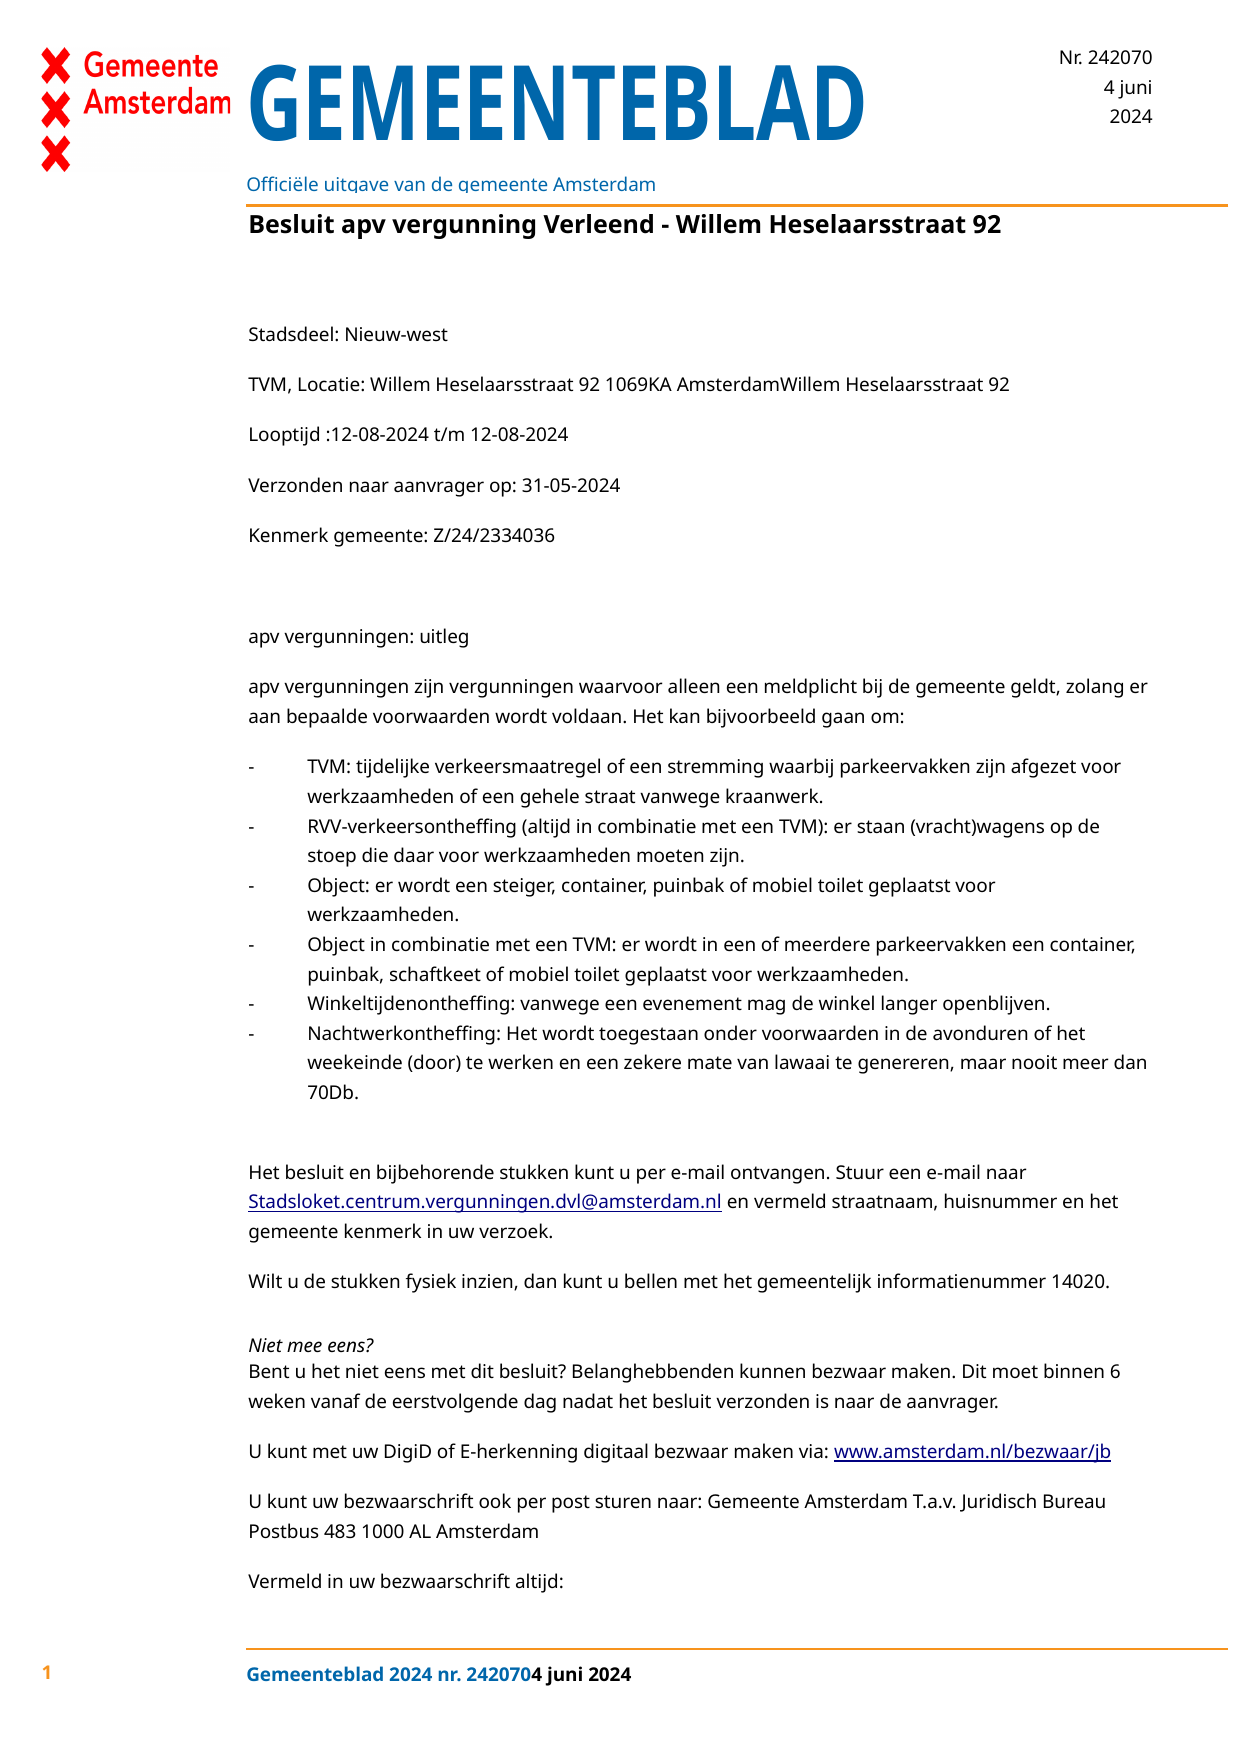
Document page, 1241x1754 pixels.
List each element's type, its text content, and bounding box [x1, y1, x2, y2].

text Looptijd :12-08-2024 t/m 12-08-2024 [248, 422, 1152, 447]
list Object: er wordt een steiger, container, puinbak of mobiel toilet geplaatst voor werkzaamheden. [248, 872, 1152, 927]
text U kunt uw bezwaarschrift ook per post sturen naar: Gemeente Amsterdam T.a.v. Juridisch Bureau Postbus 483 1000 AL Amsterdam [248, 1489, 1152, 1544]
text TVM, Locatie: Willem Heselaarsstraat 92 1069KA AmsterdamWillem Heselaarsstraat 92 [248, 371, 1152, 397]
list Object in combinatie met een TVM: er wordt in een of meerdere parkeervakken een container, puinbak, schaftkeet of mobiel toilet geplaatst voor werkzaamheden. [248, 931, 1152, 986]
list TVM: tijdelijke verkeersmaatregel of een stremming waarbij parkeervakken zijn afgezet voor werkzaamheden of een gehele straat vanwege kraanwerk. [248, 754, 1152, 809]
text Bent u het niet eens met dit besluit? Belanghebbenden kunnen bezwaar maken. Dit moet binnen 6 weken vanaf de eerstvolgende dag nadat het besluit verzonden is naar de aanvrager. [248, 1358, 1152, 1414]
list Nachtwerkontheffing: Het wordt toegestaan onder voorwaarden in de avonduren of het weekeinde (door) te werken en een zekere mate van lawaai te genereren, maar nooit meer dan 70Db. [248, 1020, 1152, 1105]
text Vermeld in uw bezwaarschrift altijd: [248, 1569, 1152, 1594]
text Besluit apv vergunning Verleend - Willem Heselaarsstraat 92 [248, 207, 1152, 241]
text Het besluit en bijbehorende stukken kunt u per e-mail ontvangen. Stuur een e-mail naar Stadsloket.centrum.vergunningen.dvl@amsterdam.nl en vermeld straatnaam, huisnummer en het gemeente kenmerk in uw verzoek. [248, 1159, 1152, 1244]
list Winkeltijdenontheffing: vanwege een evenement mag de winkel langer openblijven. [248, 990, 1152, 1016]
list RVV-verkeersontheffing (altijd in combinatie met een TVM): er staan (vracht)wagens op de stoep die daar voor werkzaamheden moeten zijn. [248, 813, 1152, 868]
text Stadsdeel: Nieuw-west [248, 321, 1152, 346]
picture [41, 47, 231, 172]
text U kunt met uw DigiD of E-herkenning digitaal bezwaar maken via: www.amsterdam.nl/bezwaar/jb [248, 1438, 1152, 1464]
text Wilt u de stukken fysiek inzien, dan kunt u bellen met het gemeentelijk informatienummer 14020. [248, 1269, 1152, 1294]
text apv vergunningen: uitleg [248, 623, 1152, 649]
text apv vergunningen zijn vergunningen waarvoor alleen een meldplicht bij de gemeente geldt, zolang er aan bepaalde voorwaarden wordt voldaan. Het kan bijvoorbeeld gaan om: [248, 674, 1152, 729]
text Kenmerk gemeente: Z/24/2334036 [248, 522, 1152, 548]
text Niet mee eens? [248, 1333, 1152, 1358]
text Verzonden naar aanvrager op: 31-05-2024 [248, 472, 1152, 498]
